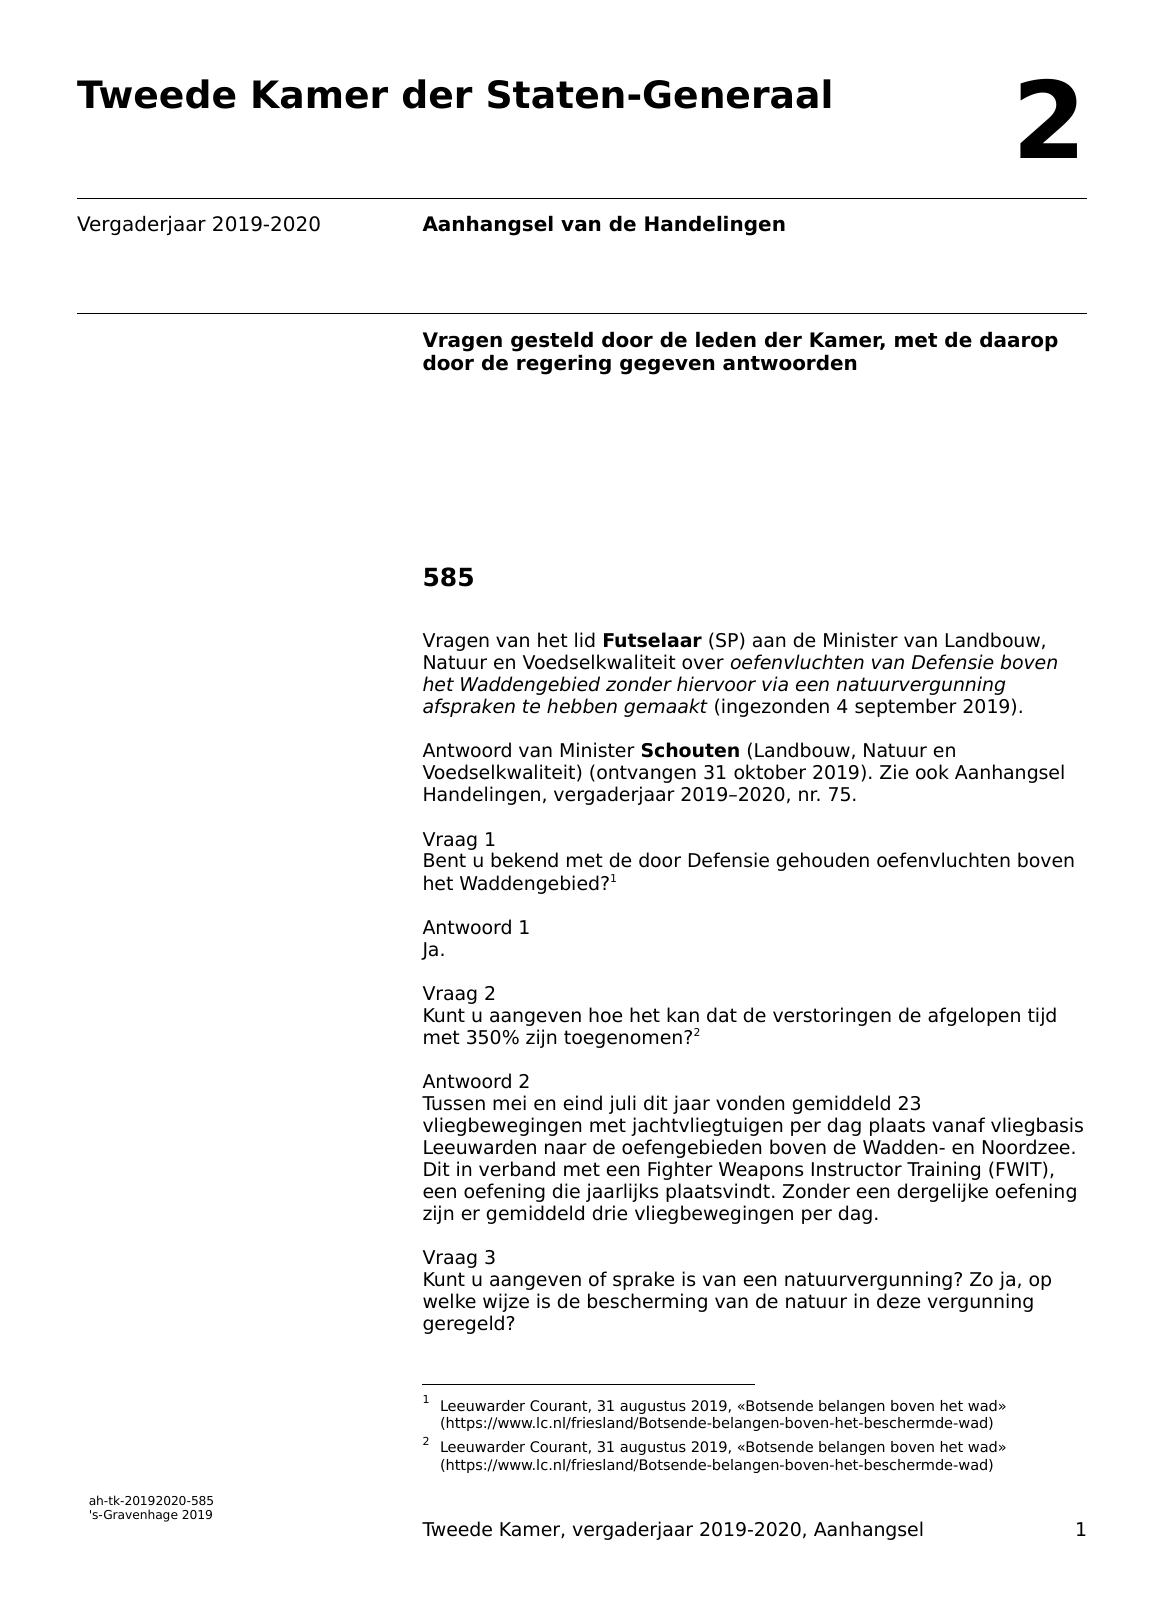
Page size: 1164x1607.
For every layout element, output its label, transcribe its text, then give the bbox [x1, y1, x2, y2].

text Leeuwarder Courant, 31 augustus 2019, «Botsende belangen boven het wad» (https://www.lc.nl/friesland/Botsende-belangen-boven-het-beschermde-wad) [422, 1393, 1087, 1432]
table_cell [77, 314, 422, 375]
text Leeuwarder Courant, 31 augustus 2019, «Botsende belangen boven het wad» (https://www.lc.nl/friesland/Botsende-belangen-boven-het-beschermde-wad) [422, 1435, 1087, 1474]
table_cell Aanhangsel van de Handelingen [422, 199, 1087, 313]
text Kunt u aangeven hoe het kan dat de verstoringen de afgelopen tijd met 350% zijn toegenomen? [422, 1005, 1087, 1049]
text Antwoord 1 [422, 917, 1087, 938]
text Vraag 1 [422, 828, 1087, 850]
text 's-Gravenhage 2019 [88, 1508, 323, 1522]
text Bent u bekend met de door Defensie gehouden oefenvluchten boven het Waddengebied? [422, 850, 1087, 894]
table_cell Vragen gesteld door de leden der Kamer, met de daarop door de regering gegeven antwoorden [422, 314, 1087, 375]
text Ja. [422, 938, 1087, 961]
table_header Tweede Kamer der Staten-Generaal [77, 59, 886, 198]
text Antwoord 2 [422, 1071, 1087, 1093]
text Antwoord van Minister Schouten (Landbouw, Natuur en Voedselkwaliteit) (ontvangen 31 oktober 2019). Zie ook Aanhangsel Handelingen, vergaderjaar 2019–2020, nr. 75. [422, 740, 1087, 806]
text 585 [422, 563, 1087, 592]
table_header 2 [886, 59, 1087, 198]
text Vragen van het lid Futselaar (SP) aan de Minister van Landbouw, Natuur en Voedselkwaliteit over oefenvluchten van Defensie boven het Waddengebied zonder hiervoor via een natuurvergunning afspraken te hebben gemaakt (ingezonden 4 september 2019). [422, 630, 1087, 718]
text Vraag 2 [422, 983, 1087, 1005]
text ah-tk-20192020-585 [88, 1494, 323, 1508]
table_cell Vergaderjaar 2019-2020 [77, 199, 422, 313]
text Tussen mei en eind juli dit jaar vonden gemiddeld 23 vliegbewegingen met jachtvliegtuigen per dag plaats vanaf vliegbasis Leeuwarden naar de oefengebieden boven de Wadden- en Noordzee. Dit in verband met een Fighter Weapons Instructor Training (FWIT), een oefening die jaarlijks plaatsvindt. Zonder een dergelijke oefening zijn er gemiddeld drie vliegbewegingen per dag. [422, 1093, 1087, 1225]
text Kunt u aangeven of sprake is van een natuurvergunning? Zo ja, op welke wijze is de bescherming van de natuur in deze vergunning geregeld? [422, 1269, 1087, 1335]
text Vraag 3 [422, 1247, 1087, 1269]
